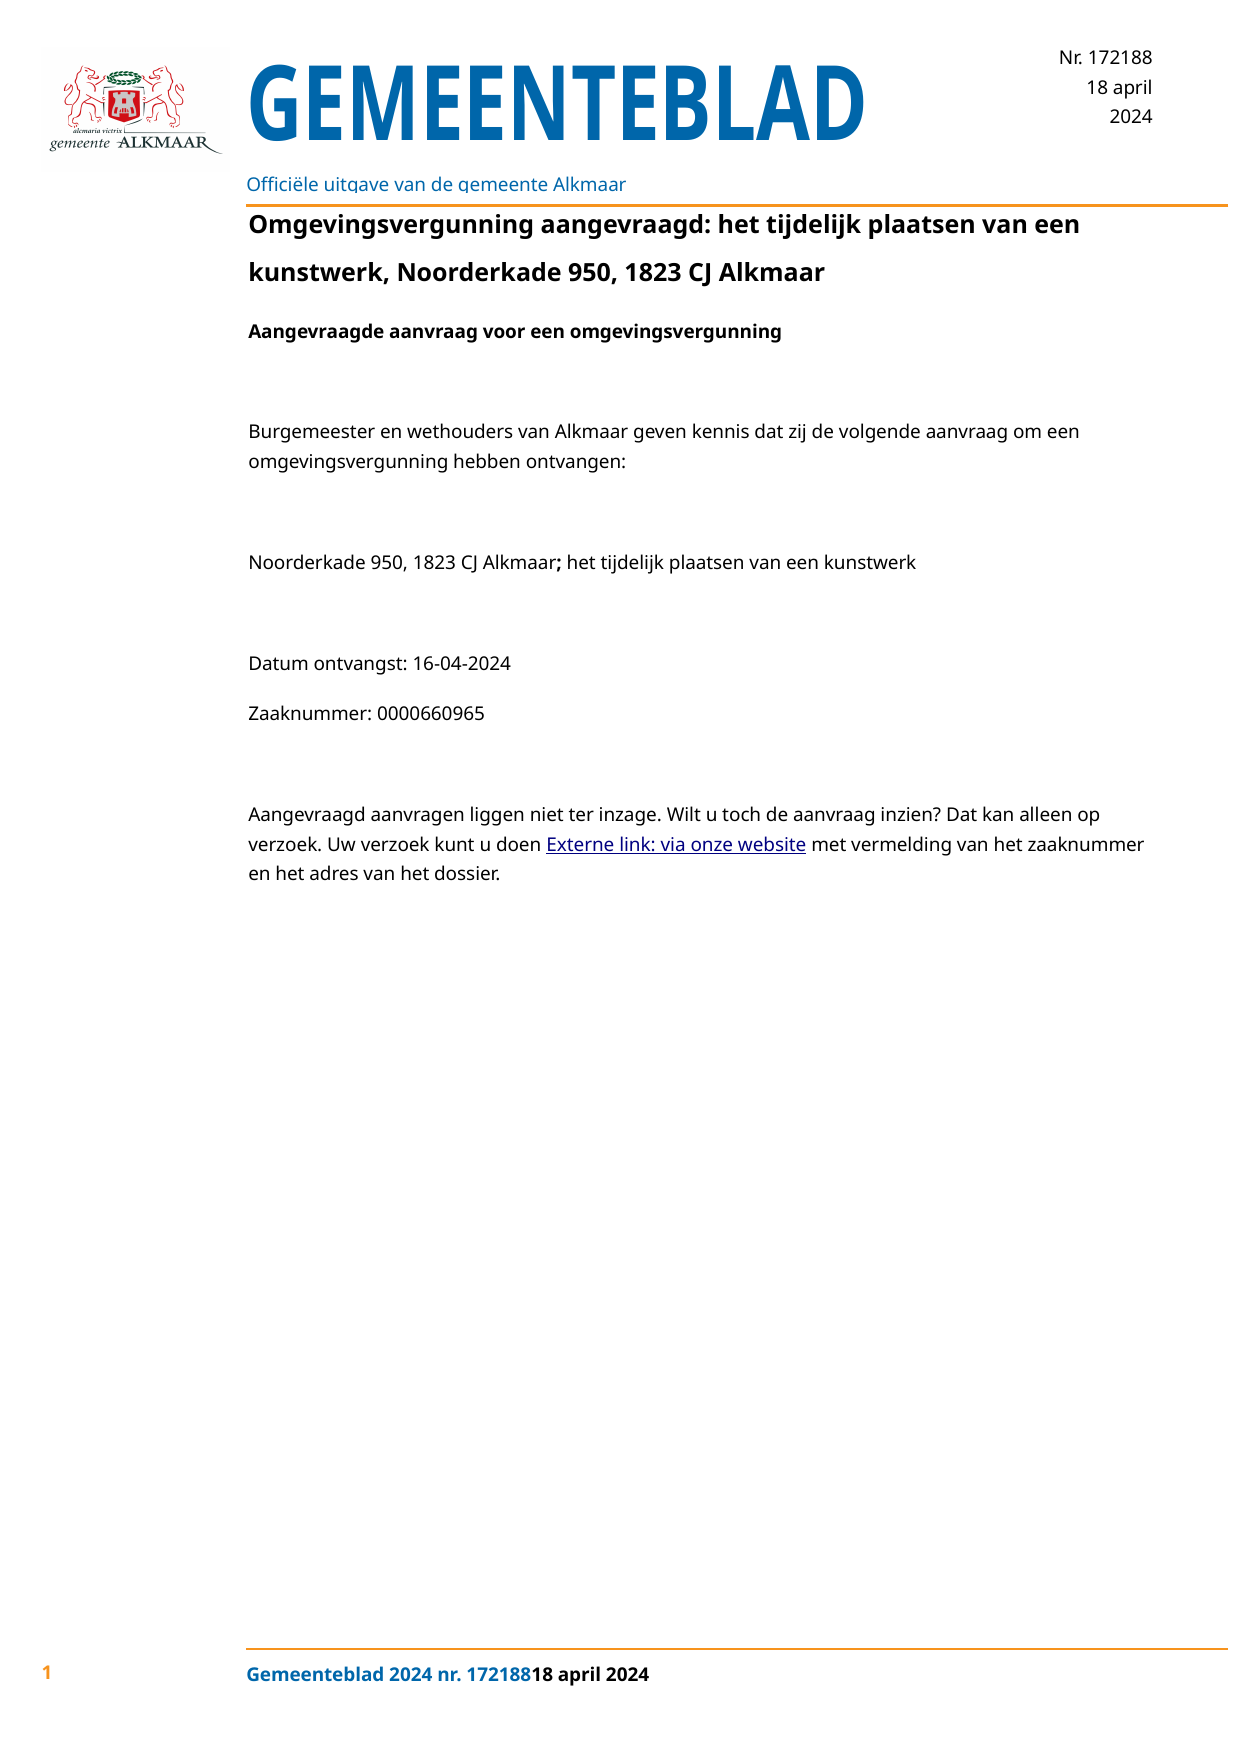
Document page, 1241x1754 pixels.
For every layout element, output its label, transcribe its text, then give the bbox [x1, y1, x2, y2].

text Zaaknummer: 0000660965 [248, 700, 1152, 726]
text Noorderkade 950, 1823 CJ Alkmaar; het tijdelijk plaatsen van een kunstwerk [248, 549, 1152, 575]
text Aangevraagd aanvragen liggen niet ter inzage. Wilt u toch de aanvraag inzien? Dat kan alleen op verzoek. Uw verzoek kunt u doen Externe link: via onze website met vermelding van het zaaknummer en het adres van het dossier. [248, 801, 1152, 886]
text Omgevingsvergunning aangevraagd: het tijdelijk plaatsen van een kunstwerk, Noorderkade 950, 1823 CJ Alkmaar [248, 207, 1152, 288]
text Burgemeester en wethouders van Alkmaar geven kennis dat zij de volgende aanvraag om een omgevingsvergunning hebben ontvangen: [248, 419, 1152, 474]
text Aangevraagde aanvraag voor een omgevingsvergunning [248, 318, 1152, 344]
picture [41, 47, 231, 172]
text Datum ontvangst: 16-04-2024 [248, 650, 1152, 676]
